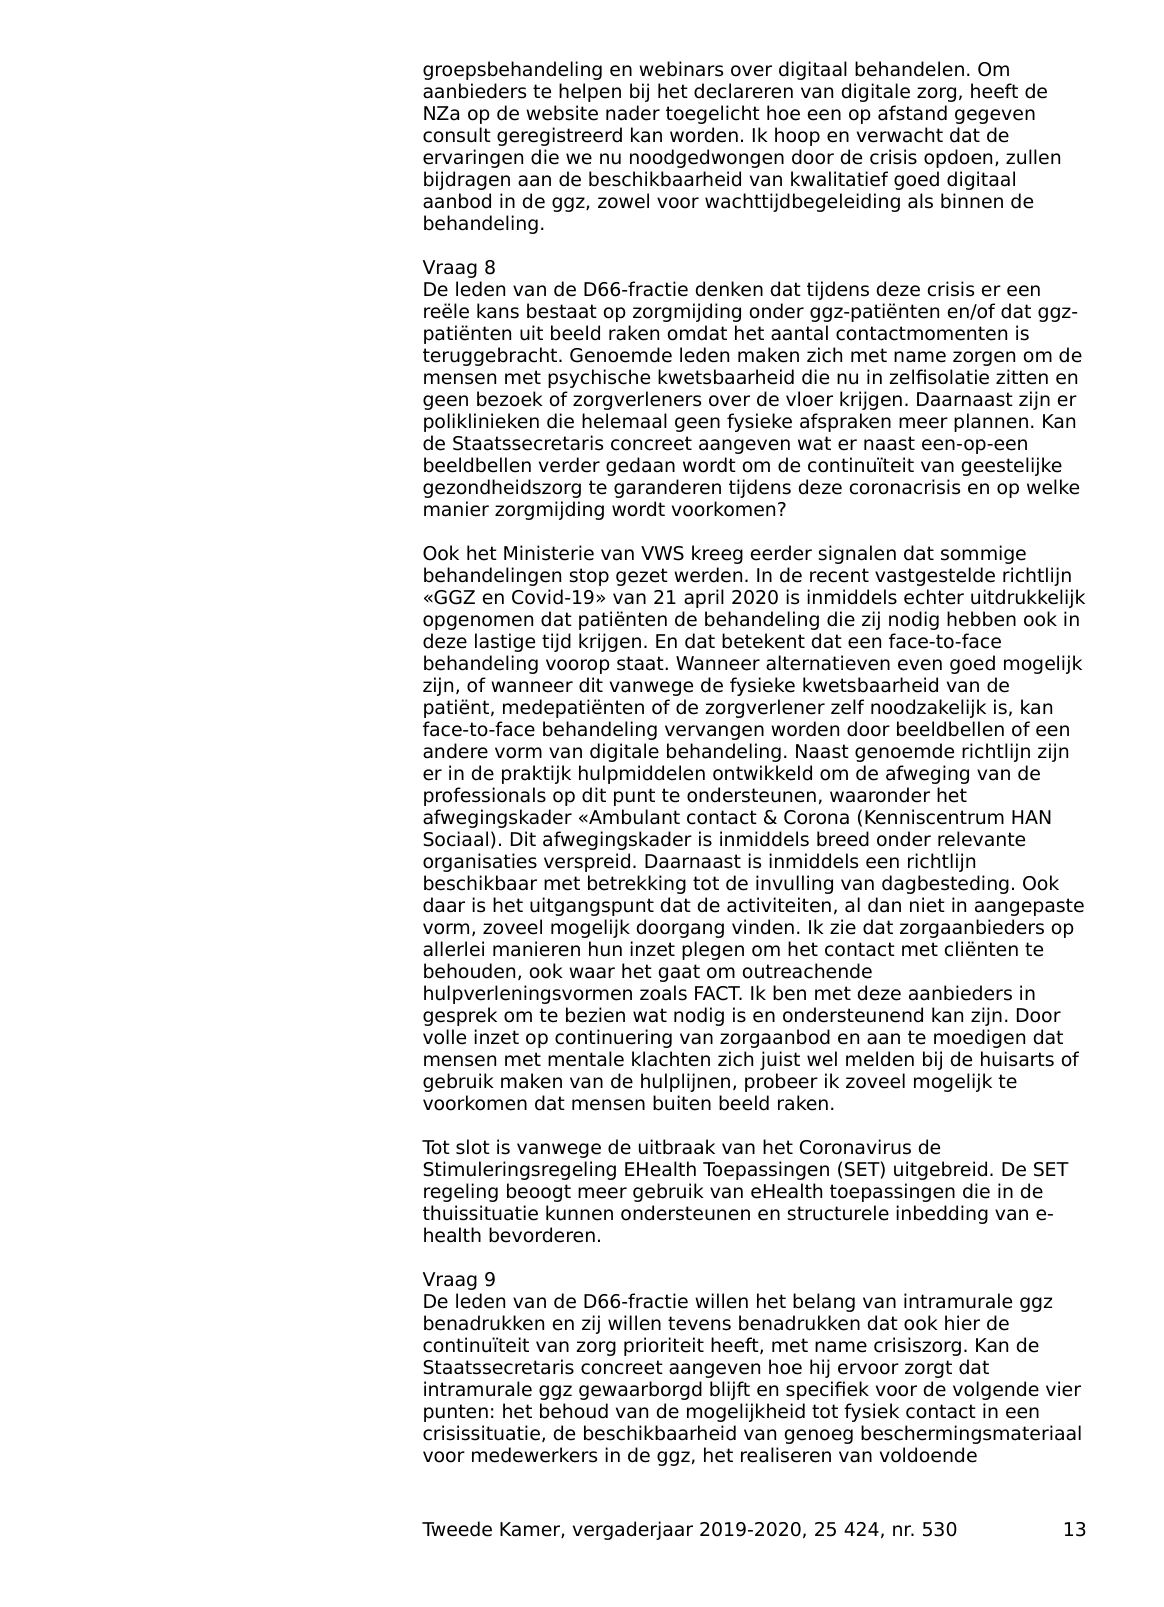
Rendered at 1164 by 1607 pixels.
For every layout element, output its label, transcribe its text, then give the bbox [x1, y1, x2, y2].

text groepsbehandeling en webinars over digitaal behandelen. Om aanbieders te helpen bij het declareren van digitale zorg, heeft de NZa op de website nader toegelicht hoe een op afstand gegeven consult geregistreerd kan worden. Ik hoop en verwacht dat de ervaringen die we nu noodgedwongen door de crisis opdoen, zullen bijdragen aan de beschikbaarheid van kwalitatief goed digitaal aanbod in de ggz, zowel voor wachttijdbegeleiding als binnen de behandeling. [422, 59, 1087, 235]
text Ook het Ministerie van VWS kreeg eerder signalen dat sommige behandelingen stop gezet werden. In de recent vastgestelde richtlijn «GGZ en Covid-19» van 21 april 2020 is inmiddels echter uitdrukkelijk opgenomen dat patiënten de behandeling die zij nodig hebben ook in deze lastige tijd krijgen. En dat betekent dat een face-to-face behandeling voorop staat. Wanneer alternatieven even goed mogelijk zijn, of wanneer dit vanwege de fysieke kwetsbaarheid van de patiënt, medepatiënten of de zorgverlener zelf noodzakelijk is, kan face-to-face behandeling vervangen worden door beeldbellen of een andere vorm van digitale behandeling. Naast genoemde richtlijn zijn er in de praktijk hulpmiddelen ontwikkeld om de afweging van de professionals op dit punt te ondersteunen, waaronder het afwegingskader «Ambulant contact & Corona (Kenniscentrum HAN Sociaal). Dit afwegingskader is inmiddels breed onder relevante organisaties verspreid. Daarnaast is inmiddels een richtlijn beschikbaar met betrekking tot de invulling van dagbesteding. Ook daar is het uitgangspunt dat de activiteiten, al dan niet in aangepaste vorm, zoveel mogelijk doorgang vinden. Ik zie dat zorgaanbieders op allerlei manieren hun inzet plegen om het contact met cliënten te behouden, ook waar het gaat om outreachende hulpverleningsvormen zoals FACT. Ik ben met deze aanbieders in gesprek om te bezien wat nodig is en ondersteunend kan zijn. Door volle inzet op continuering van zorgaanbod en aan te moedigen dat mensen met mentale klachten zich juist wel melden bij de huisarts of gebruik maken van de hulplijnen, probeer ik zoveel mogelijk te voorkomen dat mensen buiten beeld raken. [422, 543, 1087, 1114]
text De leden van de D66-fractie denken dat tijdens deze crisis er een reële kans bestaat op zorgmijding onder ggz-patiënten en/of dat ggz-patiënten uit beeld raken omdat het aantal contactmomenten is teruggebracht. Genoemde leden maken zich met name zorgen om de mensen met psychische kwetsbaarheid die nu in zelfisolatie zitten en geen bezoek of zorgverleners over de vloer krijgen. Daarnaast zijn er poliklinieken die helemaal geen fysieke afspraken meer plannen. Kan de Staatssecretaris concreet aangeven wat er naast een-op-een beeldbellen verder gedaan wordt om de continuïteit van geestelijke gezondheidszorg te garanderen tijdens deze coronacrisis en op welke manier zorgmijding wordt voorkomen? [422, 279, 1087, 521]
text Vraag 8 [422, 257, 1087, 279]
text Vraag 9 [422, 1269, 1087, 1291]
text De leden van de D66-fractie willen het belang van intramurale ggz benadrukken en zij willen tevens benadrukken dat ook hier de continuïteit van zorg prioriteit heeft, met name crisiszorg. Kan de Staatssecretaris concreet aangeven hoe hij ervoor zorgt dat intramurale ggz gewaarborgd blijft en specifiek voor de volgende vier punten: het behoud van de mogelijkheid tot fysiek contact in een crisissituatie, de beschikbaarheid van genoeg beschermingsmateriaal voor medewerkers in de ggz, het realiseren van voldoende [422, 1291, 1087, 1467]
text Tot slot is vanwege de uitbraak van het Coronavirus de Stimuleringsregeling EHealth Toepassingen (SET) uitgebreid. De SET regeling beoogt meer gebruik van eHealth toepassingen die in de thuissituatie kunnen ondersteunen en structurele inbedding van e-health bevorderen. [422, 1137, 1087, 1247]
